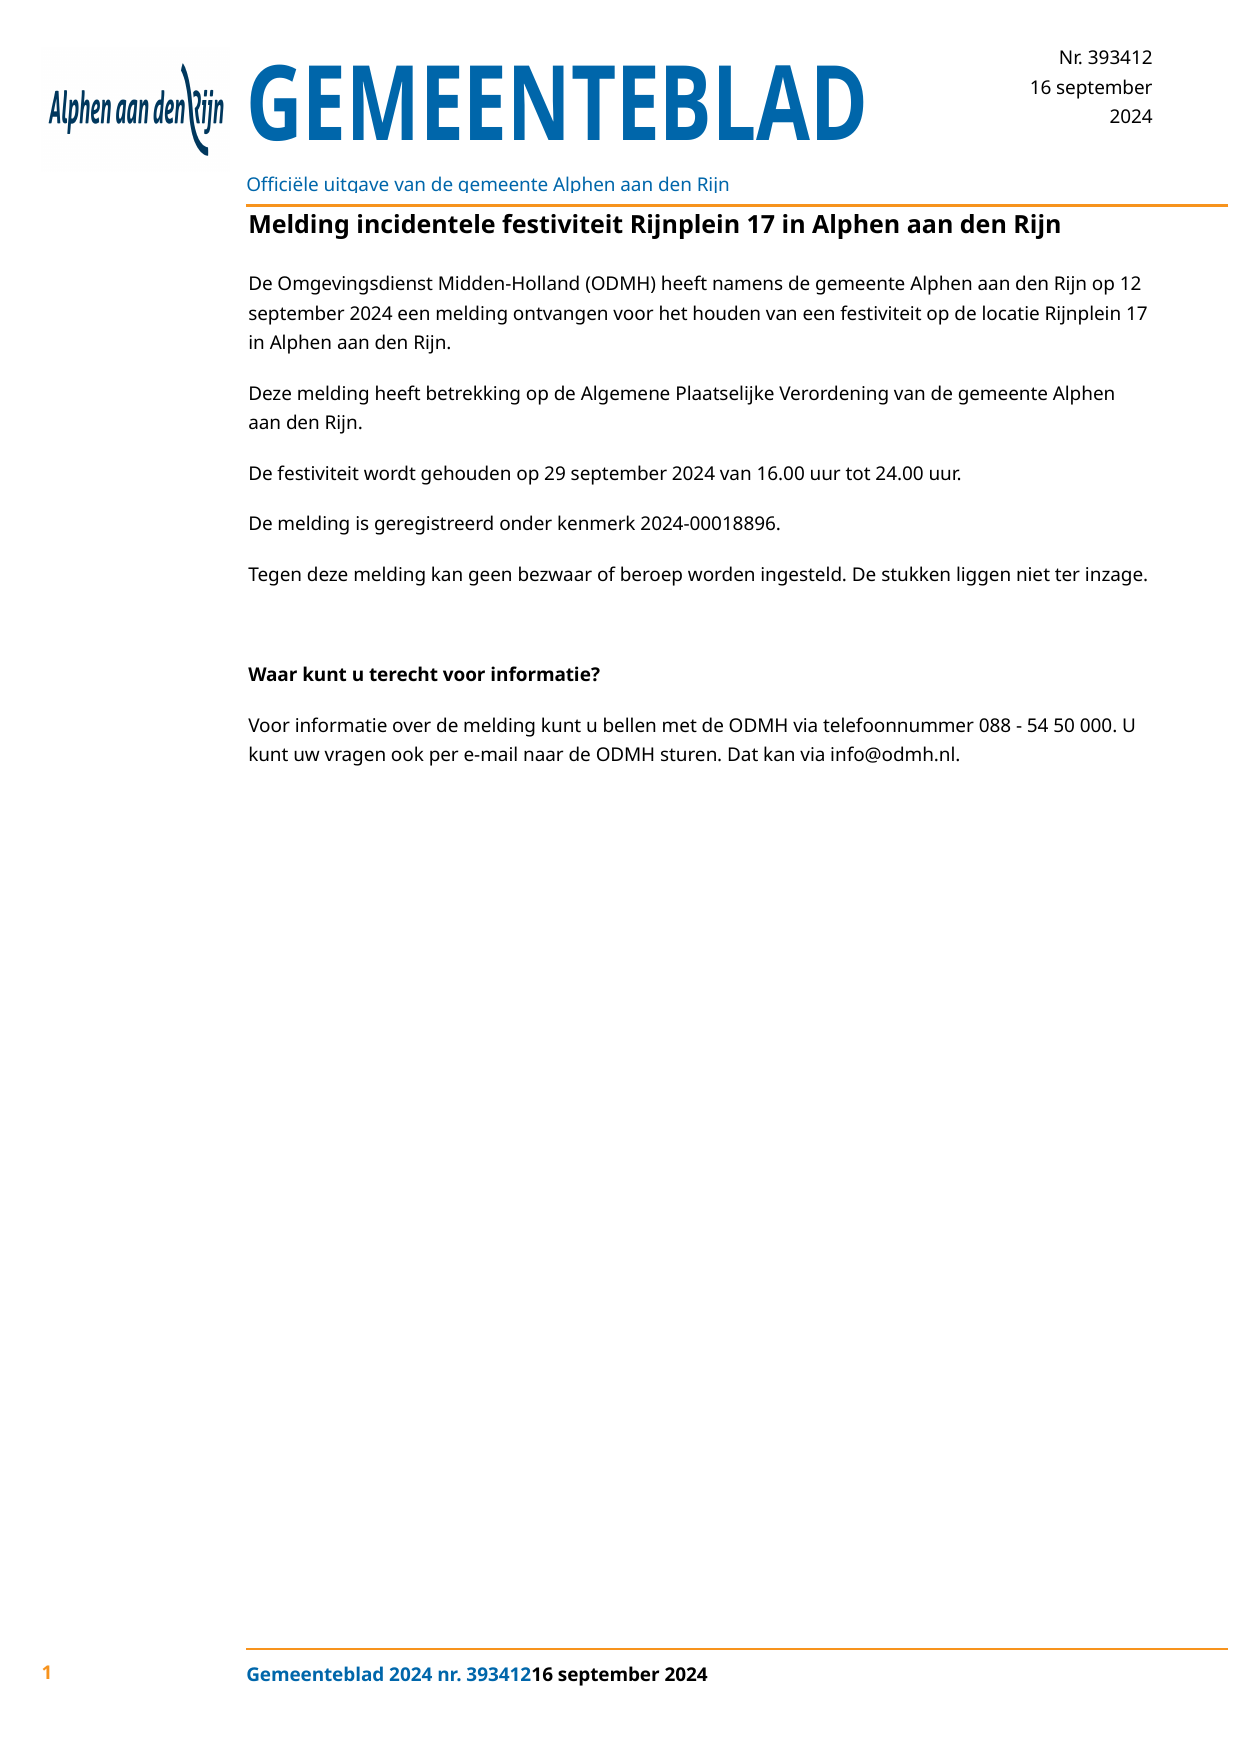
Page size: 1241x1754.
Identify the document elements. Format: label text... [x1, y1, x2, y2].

text Deze melding heeft betrekking op de Algemene Plaatselijke Verordening van de gemeente Alphen aan den Rijn. [248, 380, 1152, 435]
picture [41, 47, 231, 172]
text De melding is geregistreerd onder kenmerk 2024-00018896. [248, 510, 1152, 536]
text Tegen deze melding kan geen bezwaar of beroep worden ingesteld. De stukken liggen niet ter inzage. [248, 561, 1152, 586]
text De festiviteit wordt gehouden op 29 september 2024 van 16.00 uur tot 24.00 uur. [248, 460, 1152, 486]
text Voor informatie over de melding kunt u bellen met de ODMH via telefoonnummer 088 - 54 50 000. U kunt uw vragen ook per e-mail naar de ODMH sturen. Dat kan via info@odmh.nl. [248, 712, 1152, 767]
text De Omgevingsdienst Midden-Holland (ODMH) heeft namens de gemeente Alphen aan den Rijn op 12 september 2024 een melding ontvangen voor het houden van een festiviteit op de locatie Rijnplein 17 in Alphen aan den Rijn. [248, 270, 1152, 355]
text Melding incidentele festiviteit Rijnplein 17 in Alphen aan den Rijn [248, 207, 1152, 241]
text Waar kunt u terecht voor informatie? [248, 662, 1152, 687]
